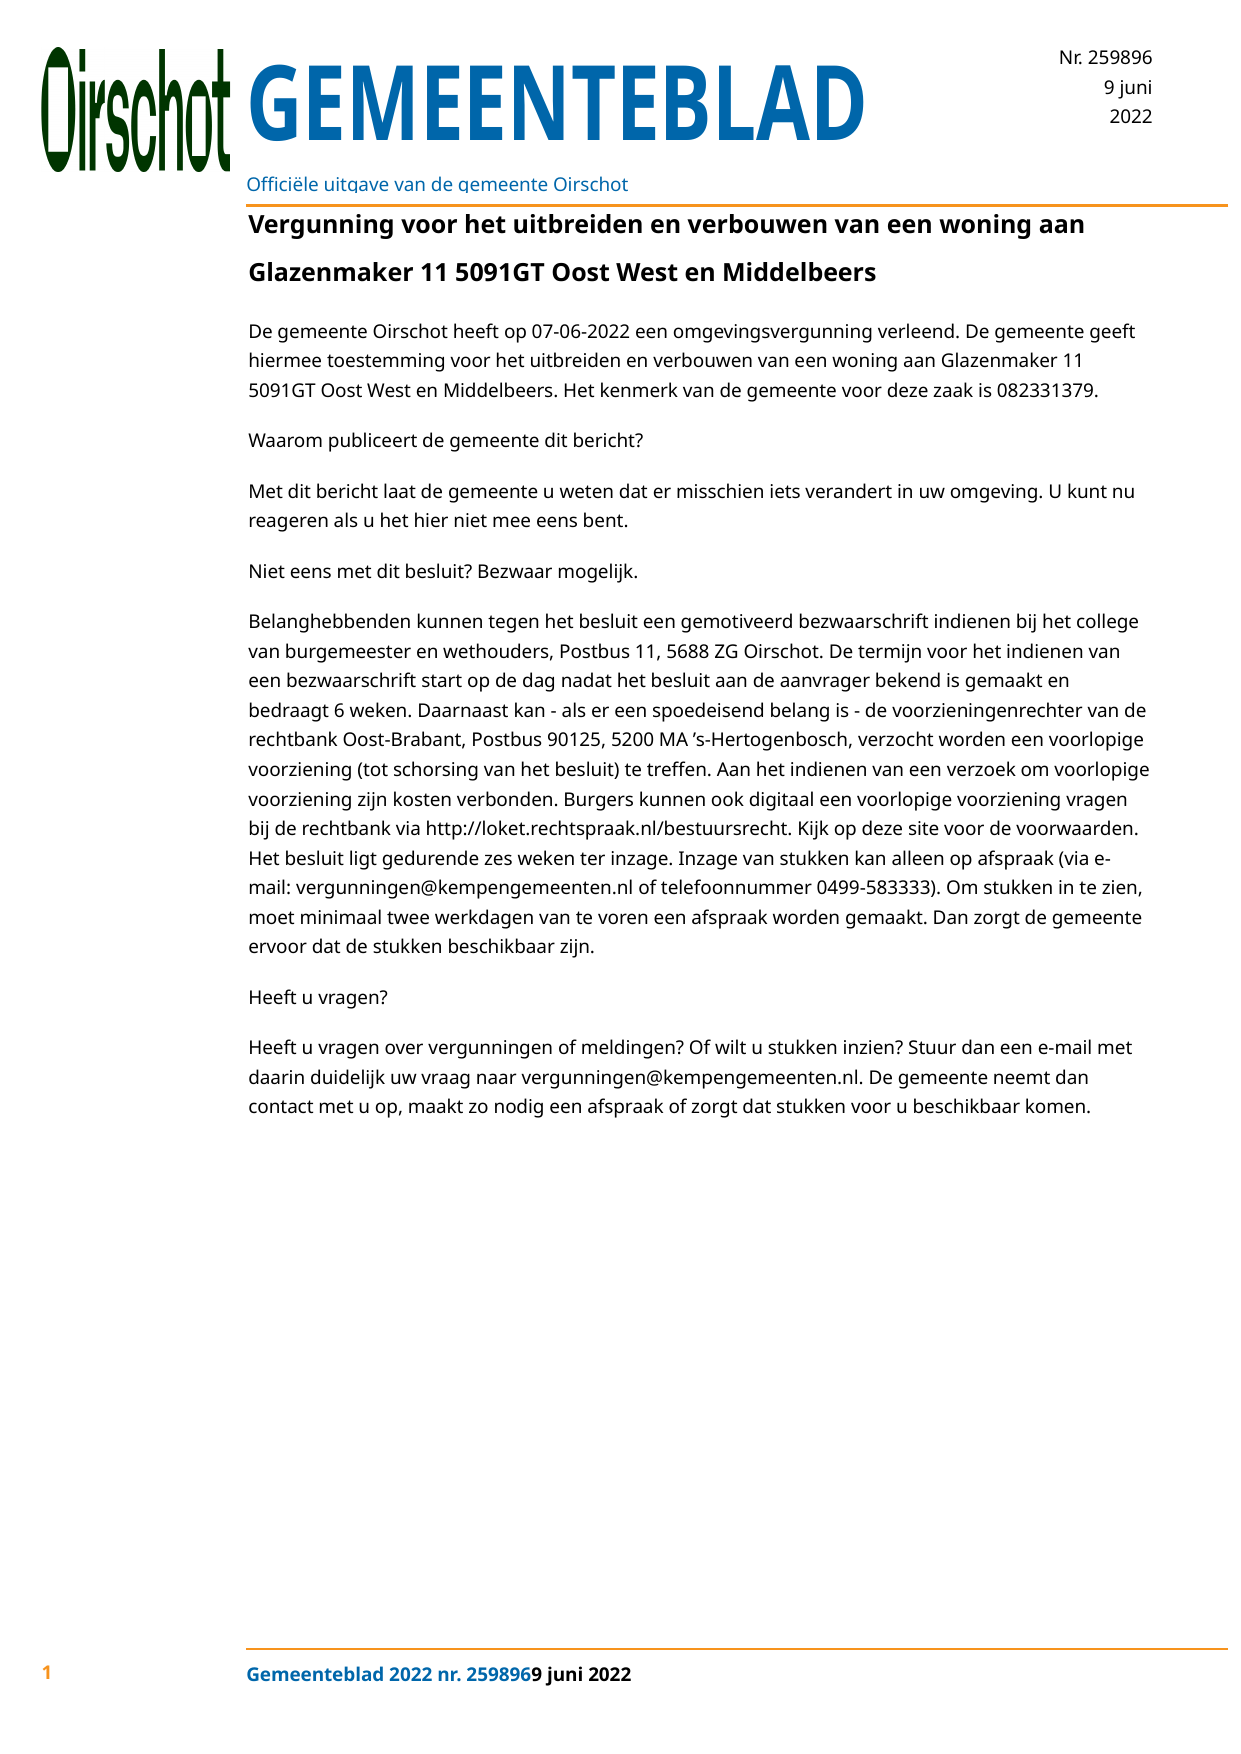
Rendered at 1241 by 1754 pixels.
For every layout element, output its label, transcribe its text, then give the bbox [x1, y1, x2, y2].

text Vergunning voor het uitbreiden en verbouwen van een woning aan Glazenmaker 11 5091GT Oost West en Middelbeers [248, 207, 1152, 288]
text Waarom publiceert de gemeente dit bericht? [248, 427, 1152, 453]
text Met dit bericht laat de gemeente u weten dat er misschien iets verandert in uw omgeving. U kunt nu reageren als u het hier niet mee eens bent. [248, 478, 1152, 533]
text Heeft u vragen over vergunningen of meldingen? Of wilt u stukken inzien? Stuur dan een e-mail met daarin duidelijk uw vraag naar vergunningen@kempengemeenten.nl. De gemeente neemt dan contact met u op, maakt zo nodig een afspraak of zorgt dat stukken voor u beschikbaar komen. [248, 1034, 1152, 1119]
picture [41, 47, 231, 172]
text De gemeente Oirschot heeft op 07-06-2022 een omgevingsvergunning verleend. De gemeente geeft hiermee toestemming voor het uitbreiden en verbouwen van een woning aan Glazenmaker 11 5091GT Oost West en Middelbeers. Het kenmerk van de gemeente voor deze zaak is 082331379. [248, 318, 1152, 403]
text Heeft u vragen? [248, 984, 1152, 1010]
text Niet eens met dit besluit? Bezwaar mogelijk. [248, 558, 1152, 584]
text Belanghebbenden kunnen tegen het besluit een gemotiveerd bezwaarschrift indienen bij het college van burgemeester en wethouders, Postbus 11, 5688 ZG Oirschot. De termijn voor het indienen van een bezwaarschrift start op de dag nadat het besluit aan de aanvrager bekend is gemaakt en bedraagt 6 weken. Daarnaast kan - als er een spoedeisend belang is - de voorzieningenrechter van de rechtbank Oost-Brabant, Postbus 90125, 5200 MA ’s-Hertogenbosch, verzocht worden een voorlopige voorziening (tot schorsing van het besluit) te treffen. Aan het indienen van een verzoek om voorlopige voorziening zijn kosten verbonden. Burgers kunnen ook digitaal een voorlopige voorziening vragen bij de rechtbank via http://loket.rechtspraak.nl/bestuursrecht. Kijk op deze site voor de voorwaarden. Het besluit ligt gedurende zes weken ter inzage. Inzage van stukken kan alleen op afspraak (via e-mail: vergunningen@kempengemeenten.nl of telefoonnummer 0499-583333). Om stukken in te zien, moet minimaal twee werkdagen van te voren een afspraak worden gemaakt. Dan zorgt de gemeente ervoor dat de stukken beschikbaar zijn. [248, 608, 1152, 959]
